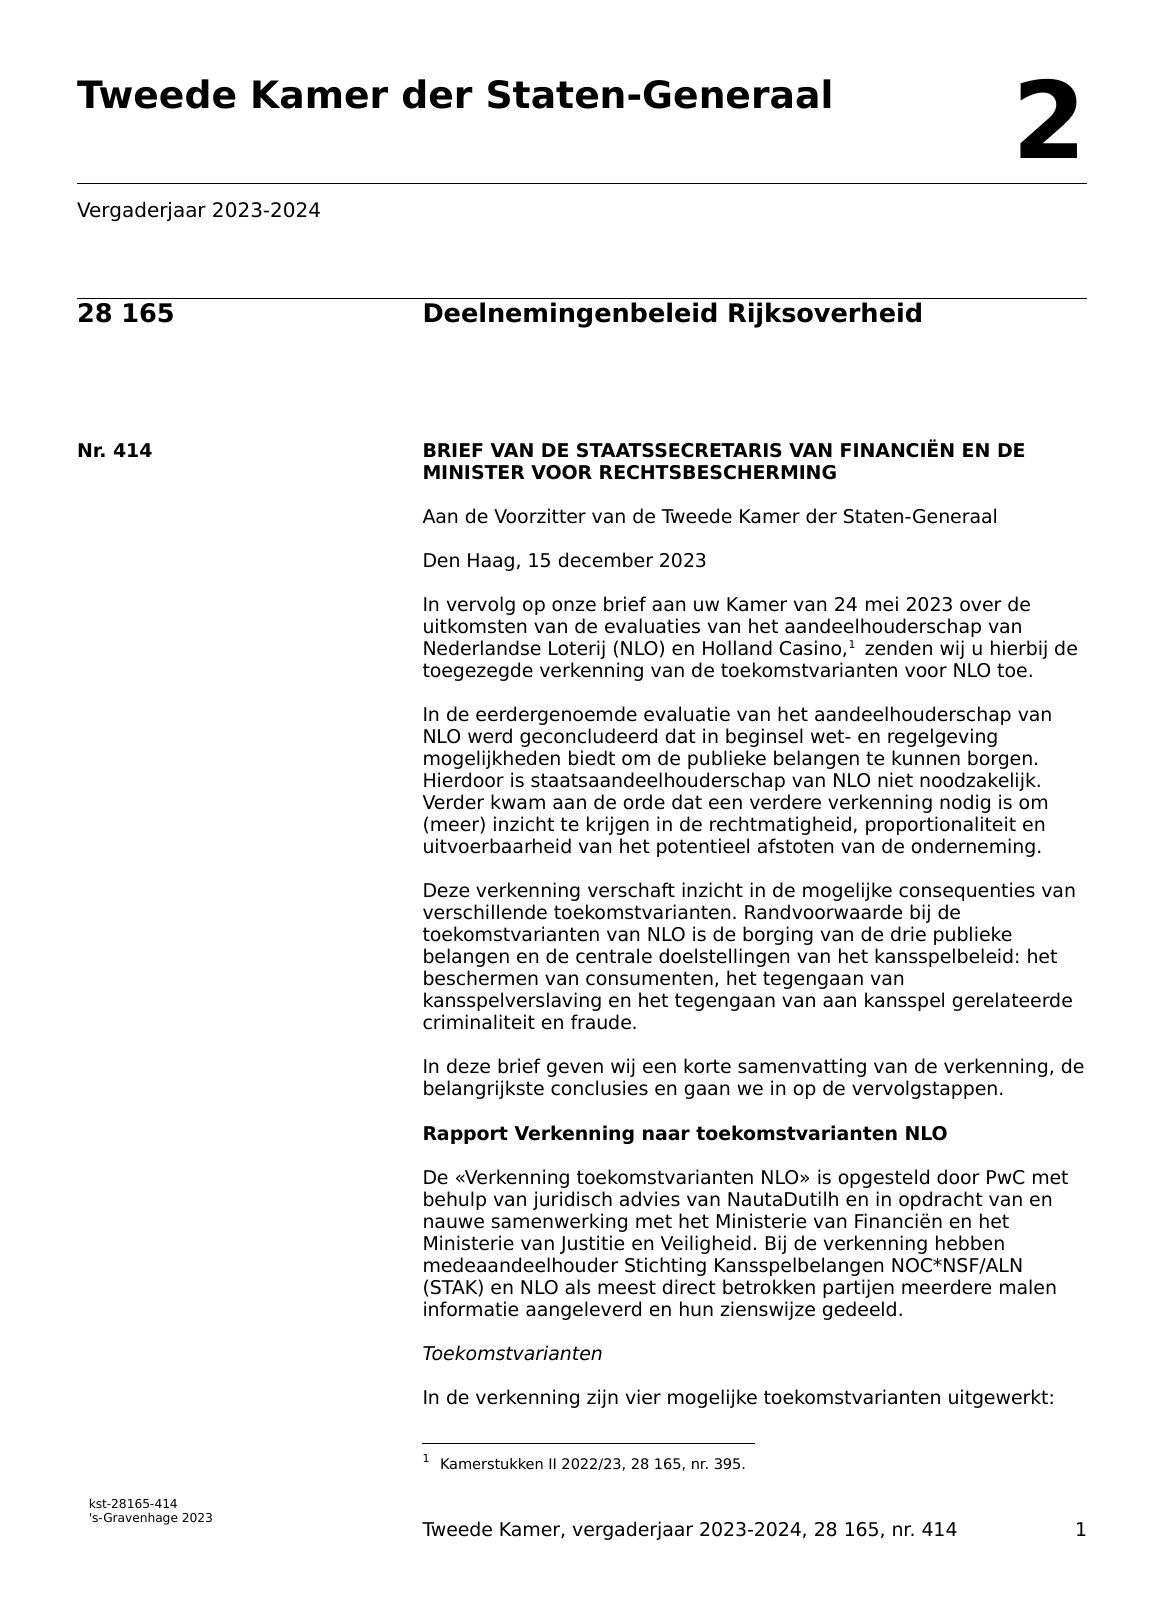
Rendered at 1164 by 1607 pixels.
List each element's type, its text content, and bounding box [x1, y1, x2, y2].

text In de eerdergenoemde evaluatie van het aandeelhouderschap van NLO werd geconcludeerd dat in beginsel wet- en regelgeving mogelijkheden biedt om de publieke belangen te kunnen borgen. Hierdoor is staatsaandeelhouderschap van NLO niet noodzakelijk. Verder kwam aan de orde dat een verdere verkenning nodig is om (meer) inzicht te krijgen in de rechtmatigheid, proportionaliteit en uitvoerbaarheid van het potentieel afstoten van de onderneming. [422, 704, 1087, 858]
text In vervolg op onze brief aan uw Kamer van 24 mei 2023 over de uitkomsten van de evaluaties van het aandeelhouderschap van Nederlandse Loterij (NLO) en Holland Casino, zenden wij u hierbij de toegezegde verkenning van de toekomstvarianten voor NLO toe. [422, 594, 1087, 682]
text Aan de Voorzitter van de Tweede Kamer der Staten-Generaal [422, 506, 1087, 528]
table_header Tweede Kamer der Staten-Generaal [77, 59, 886, 183]
table_header 2 [886, 59, 1087, 183]
table_cell Vergaderjaar 2023-2024 [77, 184, 1087, 298]
text Kamerstukken II 2022/23, 28 165, nr. 395. [422, 1452, 1087, 1474]
text kst-28165-414 [88, 1497, 323, 1511]
text In de verkenning zijn vier mogelijke toekomstvarianten uitgewerkt: [422, 1387, 1087, 1409]
text De «Verkenning toekomstvarianten NLO» is opgesteld door PwC met behulp van juridisch advies van NautaDutilh en in opdracht van en nauwe samenwerking met het Ministerie van Financiën en het Ministerie van Justitie en Veiligheid. Bij de verkenning hebben medeaandeelhouder Stichting Kansspelbelangen NOC*NSF/ALN (STAK) en NLO als meest direct betrokken partijen meerdere malen informatie aangeleverd en hun zienswijze gedeeld. [422, 1167, 1087, 1321]
subtitle 28 165 Deelnemingenbeleid Rijksoverheid [77, 299, 1087, 329]
text Deze verkenning verschaft inzicht in de mogelijke consequenties van verschillende toekomstvarianten. Randvoorwaarde bij de toekomstvarianten van NLO is de borging van de drie publieke belangen en de centrale doelstellingen van het kansspelbeleid: het beschermen van consumenten, het tegengaan van kansspelverslaving en het tegengaan van aan kansspel gerelateerde criminaliteit en fraude. [422, 880, 1087, 1034]
text Den Haag, 15 december 2023 [422, 550, 1087, 572]
subtitle Rapport Verkenning naar toekomstvarianten NLO [422, 1122, 1087, 1144]
subtitle Toekomstvarianten [422, 1343, 1087, 1365]
text 's-Gravenhage 2023 [88, 1511, 323, 1525]
text In deze brief geven wij een korte samenvatting van de verkenning, de belangrijkste conclusies en gaan we in op de vervolgstappen. [422, 1056, 1087, 1100]
subtitle Nr. 414 BRIEF VAN DE STAATSSECRETARIS VAN FINANCIËN EN DE MINISTER VOOR RECHTSBESCHERMING [77, 440, 1087, 484]
